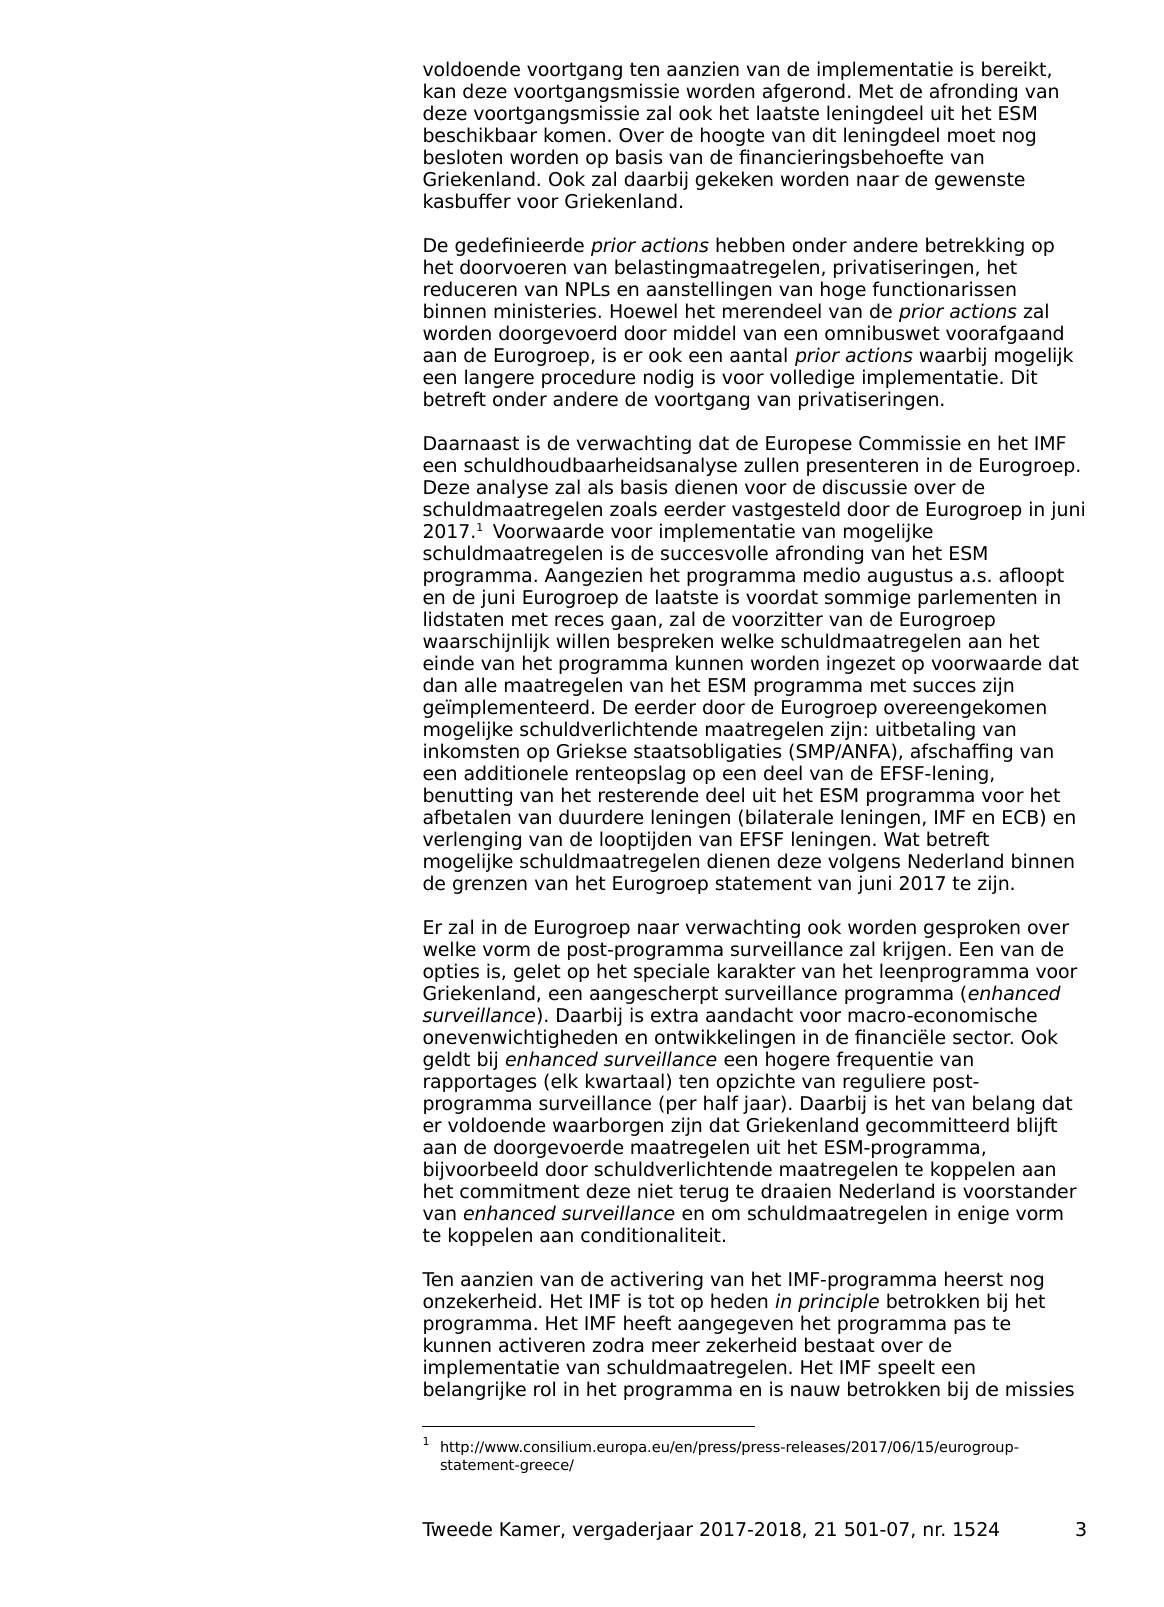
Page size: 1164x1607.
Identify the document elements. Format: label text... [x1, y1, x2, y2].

text Ten aanzien van de activering van het IMF-programma heerst nog onzekerheid. Het IMF is tot op heden in principle betrokken bij het programma. Het IMF heeft aangegeven het programma pas te kunnen activeren zodra meer zekerheid bestaat over de implementatie van schuldmaatregelen. Het IMF speelt een belangrijke rol in het programma en is nauw betrokken bij de missies [422, 1269, 1087, 1401]
text voldoende voortgang ten aanzien van de implementatie is bereikt, kan deze voortgangsmissie worden afgerond. Met de afronding van deze voortgangsmissie zal ook het laatste leningdeel uit het ESM beschikbaar komen. Over de hoogte van dit leningdeel moet nog besloten worden op basis van de financieringsbehoefte van Griekenland. Ook zal daarbij gekeken worden naar de gewenste kasbuffer voor Griekenland. [422, 59, 1087, 213]
text http://www.consilium.europa.eu/en/press/press-releases/2017/06/15/eurogroup-statement-greece/ [422, 1435, 1087, 1474]
text Daarnaast is de verwachting dat de Europese Commissie en het IMF een schuldhoudbaarheidsanalyse zullen presenteren in de Eurogroep. Deze analyse zal als basis dienen voor de discussie over de schuldmaatregelen zoals eerder vastgesteld door de Eurogroep in juni 2017. Voorwaarde voor implementatie van mogelijke schuldmaatregelen is de succesvolle afronding van het ESM programma. Aangezien het programma medio augustus a.s. afloopt en de juni Eurogroep de laatste is voordat sommige parlementen in lidstaten met reces gaan, zal de voorzitter van de Eurogroep waarschijnlijk willen bespreken welke schuldmaatregelen aan het einde van het programma kunnen worden ingezet op voorwaarde dat dan alle maatregelen van het ESM programma met succes zijn geïmplementeerd. De eerder door de Eurogroep overeengekomen mogelijke schuldverlichtende maatregelen zijn: uitbetaling van inkomsten op Griekse staatsobligaties (SMP/ANFA), afschaffing van een additionele renteopslag op een deel van de EFSF-lening, benutting van het resterende deel uit het ESM programma voor het afbetalen van duurdere leningen (bilaterale leningen, IMF en ECB) en verlenging van de looptijden van EFSF leningen. Wat betreft mogelijke schuldmaatregelen dienen deze volgens Nederland binnen de grenzen van het Eurogroep statement van juni 2017 te zijn. [422, 433, 1087, 895]
text De gedefinieerde prior actions hebben onder andere betrekking op het doorvoeren van belastingmaatregelen, privatiseringen, het reduceren van NPLs en aanstellingen van hoge functionarissen binnen ministeries. Hoewel het merendeel van de prior actions zal worden doorgevoerd door middel van een omnibuswet voorafgaand aan de Eurogroep, is er ook een aantal prior actions waarbij mogelijk een langere procedure nodig is voor volledige implementatie. Dit betreft onder andere de voortgang van privatiseringen. [422, 235, 1087, 411]
text Er zal in de Eurogroep naar verwachting ook worden gesproken over welke vorm de post-programma surveillance zal krijgen. Een van de opties is, gelet op het speciale karakter van het leenprogramma voor Griekenland, een aangescherpt surveillance programma (enhanced surveillance). Daarbij is extra aandacht voor macro-economische onevenwichtigheden en ontwikkelingen in de financiële sector. Ook geldt bij enhanced surveillance een hogere frequentie van rapportages (elk kwartaal) ten opzichte van reguliere post-programma surveillance (per half jaar). Daarbij is het van belang dat er voldoende waarborgen zijn dat Griekenland gecommitteerd blijft aan de doorgevoerde maatregelen uit het ESM-programma, bijvoorbeeld door schuldverlichtende maatregelen te koppelen aan het commitment deze niet terug te draaien Nederland is voorstander van enhanced surveillance en om schuldmaatregelen in enige vorm te koppelen aan conditionaliteit. [422, 917, 1087, 1247]
